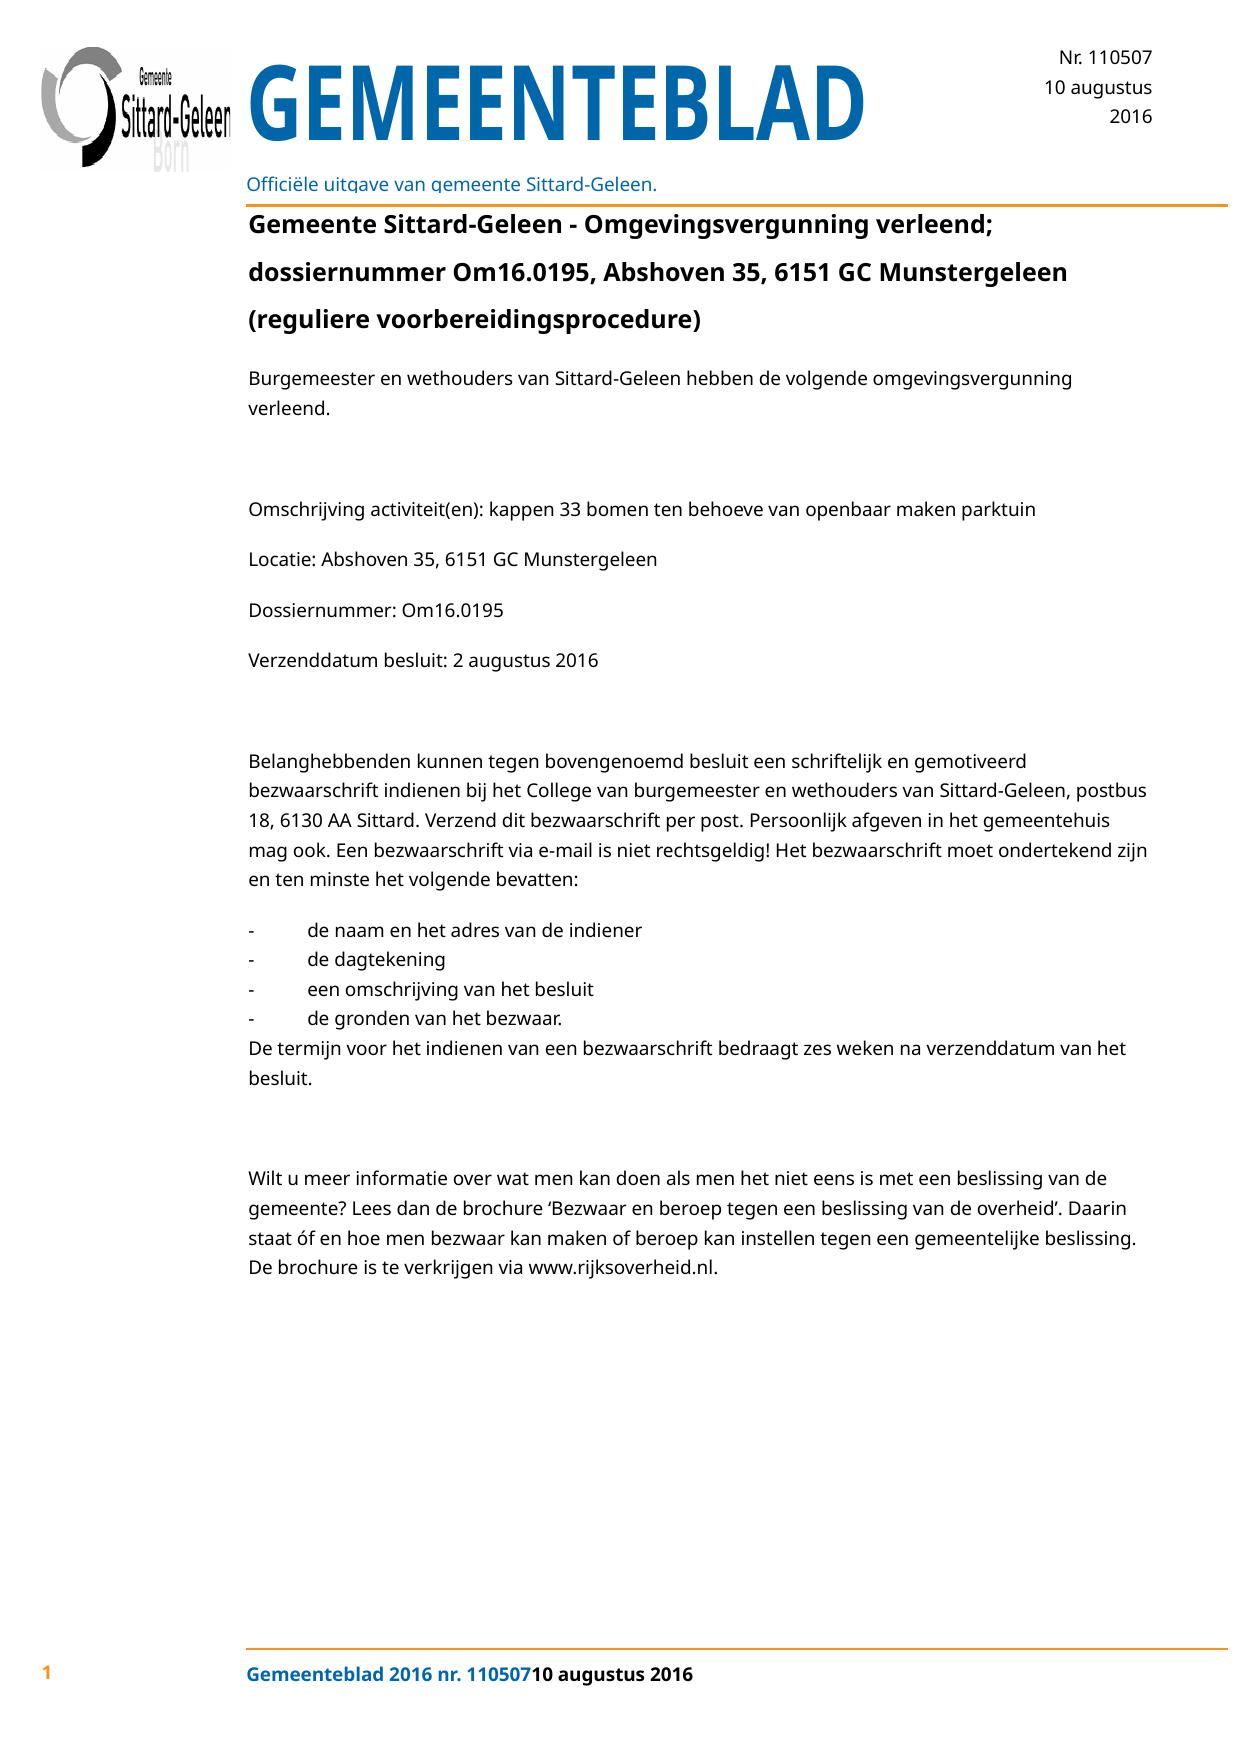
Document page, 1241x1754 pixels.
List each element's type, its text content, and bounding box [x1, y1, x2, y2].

list de dagtekening [248, 946, 1152, 972]
text Omschrijving activiteit(en): kappen 33 bomen ten behoeve van openbaar maken parktuin [248, 496, 1152, 522]
text De termijn voor het indienen van een bezwaarschrift bedraagt zes weken na verzenddatum van het besluit. [248, 1035, 1152, 1090]
text Belanghebbenden kunnen tegen bovengenoemd besluit een schriftelijk en gemotiveerd bezwaarschrift indienen bij het College van burgemeester en wethouders van Sittard-Geleen, postbus 18, 6130 AA Sittard. Verzend dit bezwaarschrift per post. Persoonlijk afgeven in het gemeentehuis mag ook. Een bezwaarschrift via e-mail is niet rechtsgeldig! Het bezwaarschrift moet ondertekend zijn en ten minste het volgende bevatten: [248, 748, 1152, 892]
picture [41, 47, 231, 172]
list de naam en het adres van de indiener [248, 917, 1152, 942]
text Verzenddatum besluit: 2 augustus 2016 [248, 647, 1152, 673]
list een omschrijving van het besluit [248, 976, 1152, 1002]
text Dossiernummer: Om16.0195 [248, 597, 1152, 622]
text Burgemeester en wethouders van Sittard-Geleen hebben de volgende omgevingsvergunning verleend. [248, 366, 1152, 421]
list de gronden van het bezwaar. [248, 1006, 1152, 1031]
text Locatie: Abshoven 35, 6151 GC Munstergeleen [248, 546, 1152, 572]
text Gemeente Sittard-Geleen - Omgevingsvergunning verleend; dossiernummer Om16.0195, Abshoven 35, 6151 GC Munstergeleen (reguliere voorbereidingsprocedure) [248, 207, 1152, 336]
text Wilt u meer informatie over wat men kan doen als men het niet eens is met een beslissing van de gemeente? Lees dan de brochure ‘Bezwaar en beroep tegen een beslissing van de overheid’. Daarin staat óf en hoe men bezwaar kan maken of beroep kan instellen tegen een gemeentelijke beslissing. De brochure is te verkrijgen via www.rijksoverheid.nl. [248, 1166, 1152, 1280]
